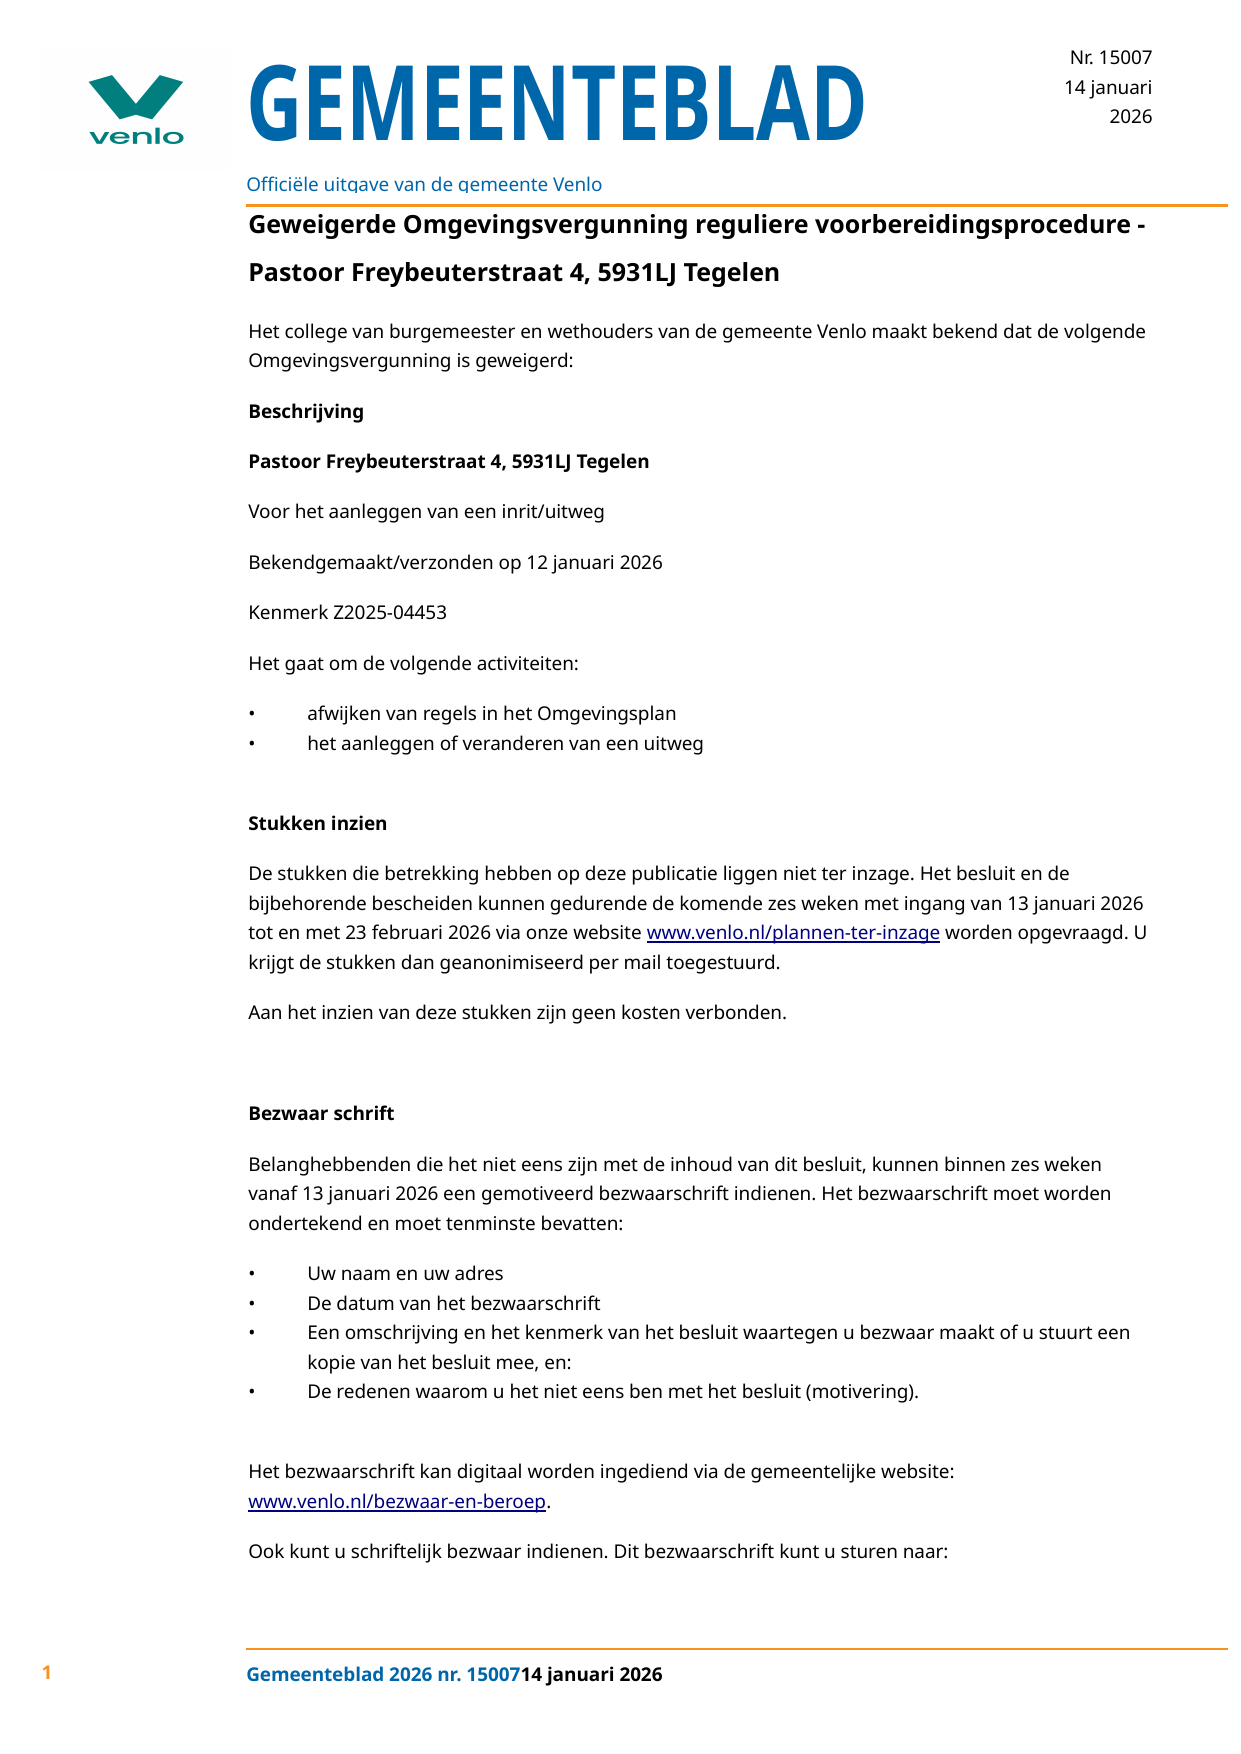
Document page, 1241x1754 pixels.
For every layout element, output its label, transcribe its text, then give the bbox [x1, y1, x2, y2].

list De redenen waarom u het niet eens ben met het besluit (motivering). [248, 1379, 1152, 1404]
text Het gaat om de volgende activiteiten: [248, 650, 1152, 676]
text Pastoor Freybeuterstraat 4, 5931LJ Tegelen [248, 448, 1152, 474]
text Het college van burgemeester en wethouders van de gemeente Venlo maakt bekend dat de volgende Omgevingsvergunning is geweigerd: [248, 318, 1152, 373]
text Stukken inzien [248, 810, 1152, 836]
text Bezwaar schrift [248, 1100, 1152, 1126]
text Bekendgemaakt/verzonden op 12 januari 2026 [248, 549, 1152, 575]
text Het bezwaarschrift kan digitaal worden ingediend via de gemeentelijke website: www.venlo.nl/bezwaar-en-beroep. [248, 1459, 1152, 1514]
text Beschrijving [248, 398, 1152, 424]
text Aan het inzien van deze stukken zijn geen kosten verbonden. [248, 999, 1152, 1025]
text Belanghebbenden die het niet eens zijn met de inhoud van dit besluit, kunnen binnen zes weken vanaf 13 januari 2026 een gemotiveerd bezwaarschrift indienen. Het bezwaarschrift moet worden ondertekend en moet tenminste bevatten: [248, 1151, 1152, 1236]
list afwijken van regels in het Omgevingsplan [248, 700, 1152, 726]
list Uw naam en uw adres [248, 1260, 1152, 1286]
list De datum van het bezwaarschrift [248, 1290, 1152, 1316]
text Ook kunt u schriftelijk bezwaar indienen. Dit bezwaarschrift kunt u sturen naar: [248, 1539, 1152, 1564]
list Een omschrijving en het kenmerk van het besluit waartegen u bezwaar maakt of u stuurt een kopie van het besluit mee, en: [248, 1319, 1152, 1375]
text Voor het aanleggen van een inrit/uitweg [248, 499, 1152, 524]
picture [41, 47, 231, 172]
list het aanleggen of veranderen van een uitweg [248, 730, 1152, 756]
text De stukken die betrekking hebben op deze publicatie liggen niet ter inzage. Het besluit en de bijbehorende bescheiden kunnen gedurende de komende zes weken met ingang van 13 januari 2026 tot en met 23 februari 2026 via onze website www.venlo.nl/plannen-ter-inzage worden opgevraagd. U krijgt de stukken dan geanonimiseerd per mail toegestuurd. [248, 860, 1152, 975]
text Kenmerk Z2025-04453 [248, 599, 1152, 625]
text Geweigerde Omgevingsvergunning reguliere voorbereidingsprocedure - Pastoor Freybeuterstraat 4, 5931LJ Tegelen [248, 207, 1152, 288]
